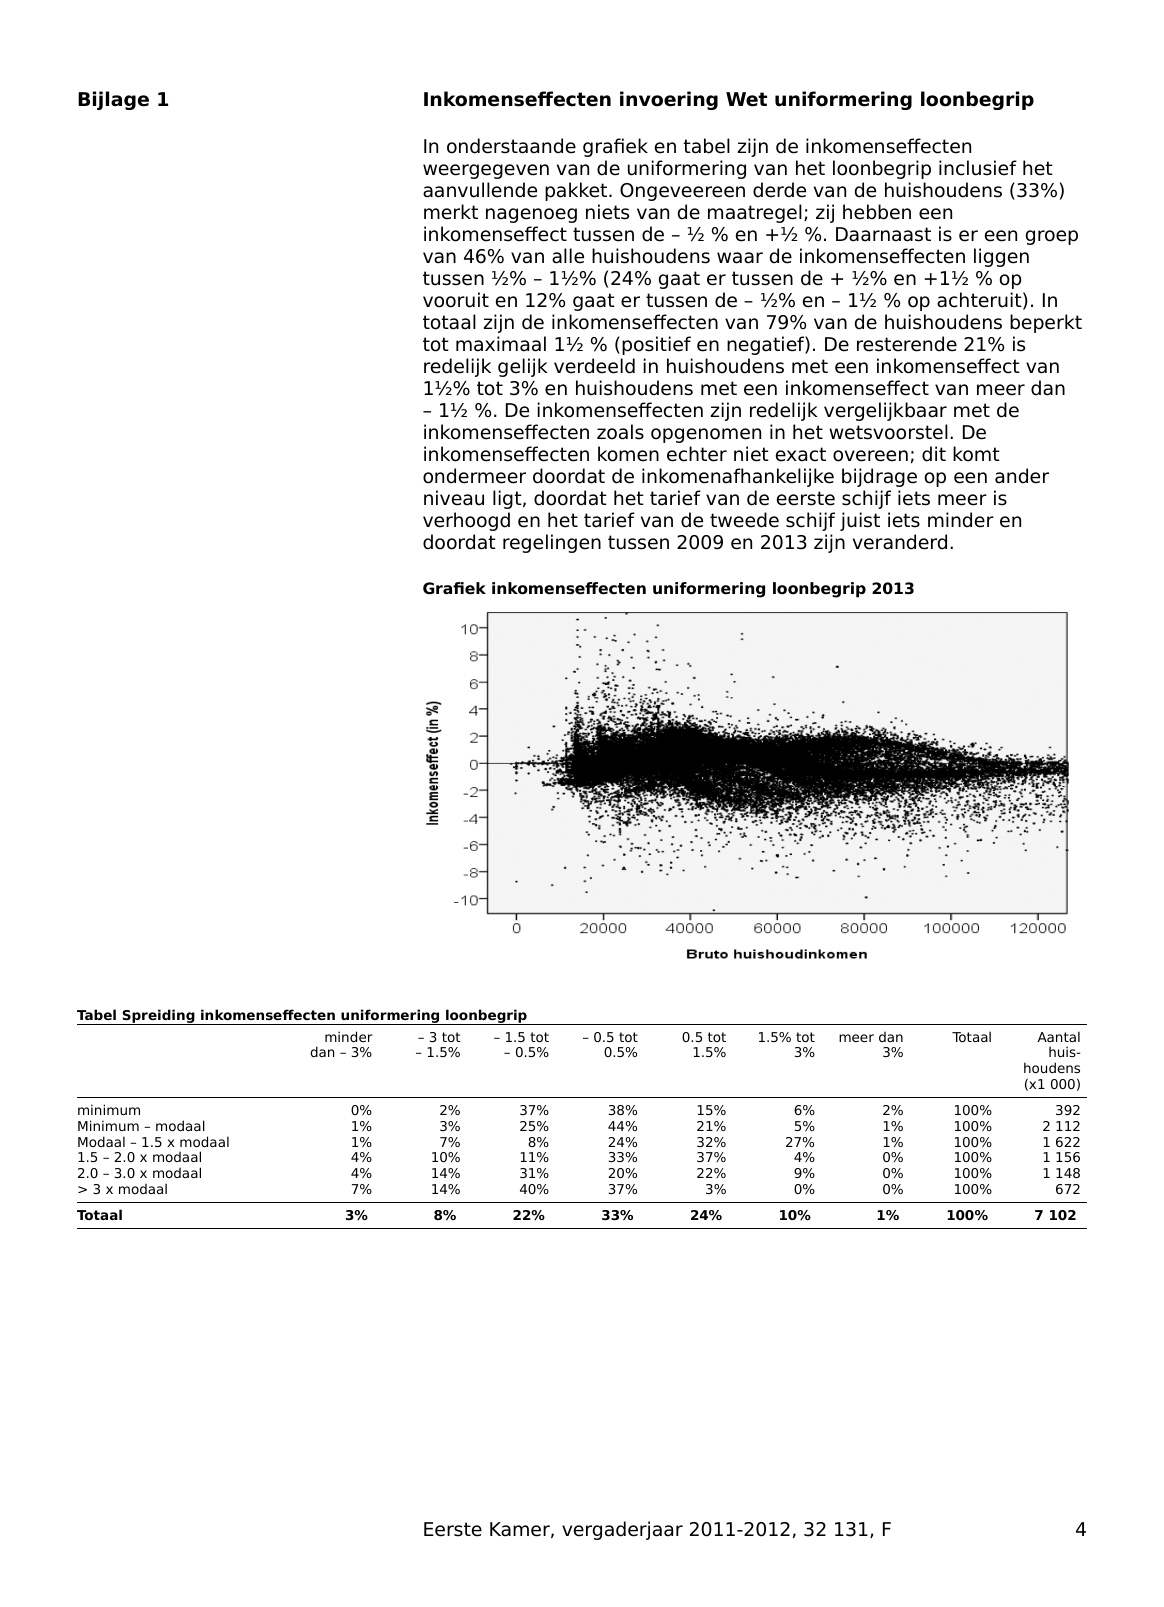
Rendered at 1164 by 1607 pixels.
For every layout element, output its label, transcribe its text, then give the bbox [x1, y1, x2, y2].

table_cell 7% [289, 1182, 378, 1202]
table_cell 3% [644, 1182, 732, 1202]
table_cell 37% [644, 1150, 732, 1166]
table_cell 1% [821, 1134, 909, 1150]
table_cell 100% [909, 1150, 998, 1166]
table_cell 0% [821, 1166, 909, 1182]
table_cell – 1.5 tot – 0.5% [466, 1025, 555, 1097]
table_cell 38% [555, 1098, 644, 1119]
table_cell meer dan 3% [821, 1025, 909, 1097]
table_cell 7 102 [998, 1203, 1087, 1228]
table_cell 24% [644, 1203, 732, 1228]
table_cell 2.0 – 3.0 x modaal [77, 1166, 289, 1182]
table_cell 2% [821, 1098, 909, 1119]
table_cell 0% [821, 1182, 909, 1202]
table_cell Modaal – 1.5 x modaal [77, 1134, 289, 1150]
table_cell 3% [289, 1203, 378, 1228]
table_cell 11% [466, 1150, 555, 1166]
table_cell 2% [378, 1098, 466, 1119]
table_cell 24% [555, 1134, 644, 1150]
table_cell 4% [289, 1166, 378, 1182]
text In onderstaande grafiek en tabel zijn de inkomenseffecten weergegeven van de uniformering van het loonbegrip inclusief het aanvullende pakket. Ongeveereen derde van de huishoudens (33%) merkt nagenoeg niets van de maatregel; zij hebben een inkomenseffect tussen de – ½ % en +½ %. Daarnaast is er een groep van 46% van alle huishoudens waar de inkomenseffecten liggen tussen ½% – 1½% (24% gaat er tussen de + ½% en +1½ % op vooruit en 12% gaat er tussen de – ½% en – 1½ % op achteruit). In totaal zijn de inkomenseffecten van 79% van de huishoudens beperkt tot maximaal 1½ % (positief en negatief). De resterende 21% is redelijk gelijk verdeeld in huishoudens met een inkomenseffect van 1½% tot 3% en huishoudens met een inkomenseffect van meer dan – 1½ %. De inkomenseffecten zijn redelijk vergelijkbaar met de inkomenseffecten zoals opgenomen in het wetsvoorstel. De inkomenseffecten komen echter niet exact overeen; dit komt ondermeer doordat de inkomenafhankelijke bijdrage op een ander niveau ligt, doordat het tarief van de eerste schijf iets meer is verhoogd en het tarief van de tweede schijf juist iets minder en doordat regelingen tussen 2009 en 2013 zijn veranderd. [422, 136, 1087, 554]
table_cell 1% [821, 1119, 909, 1134]
table_cell 7% [378, 1134, 466, 1150]
table_cell 31% [466, 1166, 555, 1182]
table_cell 0.5 tot 1.5% [644, 1025, 732, 1097]
table_cell 100% [909, 1182, 998, 1202]
table_cell 1% [289, 1134, 378, 1150]
table_cell 1.5 – 2.0 x modaal [77, 1150, 289, 1166]
table_cell 3% [378, 1119, 466, 1134]
table_cell 100% [909, 1119, 998, 1134]
table_cell Aantal huis-houdens (x1 000) [998, 1025, 1087, 1097]
table_cell 0% [289, 1098, 378, 1119]
table_cell 100% [909, 1134, 998, 1150]
table_cell 33% [555, 1150, 644, 1166]
table_cell 100% [909, 1098, 998, 1119]
table_cell 14% [378, 1182, 466, 1202]
table_cell 32% [644, 1134, 732, 1150]
table_cell 1.5% tot 3% [732, 1025, 821, 1097]
table_cell 1 156 [998, 1150, 1087, 1166]
table_cell 1% [289, 1119, 378, 1134]
table_cell 6% [732, 1098, 821, 1119]
table_cell 27% [732, 1134, 821, 1150]
table_cell 672 [998, 1182, 1087, 1202]
table_cell [77, 1025, 289, 1097]
subtitle Bijlage 1 Inkomenseffecten invoering Wet uniformering loonbegrip [77, 89, 1087, 111]
table_cell – 3 tot – 1.5% [378, 1025, 466, 1097]
table_cell 37% [466, 1098, 555, 1119]
table_cell 1% [821, 1203, 909, 1228]
table_cell 0% [732, 1182, 821, 1202]
table_cell 1 148 [998, 1166, 1087, 1182]
table_cell minder dan – 3% [289, 1025, 378, 1097]
table_cell 4% [732, 1150, 821, 1166]
table_cell – 0.5 tot 0.5% [555, 1025, 644, 1097]
table_cell Totaal [909, 1025, 998, 1097]
table_header Tabel Spreiding inkomenseffecten uniformering loonbegrip [77, 1008, 1087, 1024]
table_cell 14% [378, 1166, 466, 1182]
table_cell Totaal [77, 1203, 289, 1228]
table_cell > 3 x modaal [77, 1182, 289, 1202]
table_cell 4% [289, 1150, 378, 1166]
table_cell 100% [909, 1203, 998, 1228]
table_cell 15% [644, 1098, 732, 1119]
table_cell 5% [732, 1119, 821, 1134]
picture [422, 609, 1072, 964]
table_cell 40% [466, 1182, 555, 1202]
table_cell 2 112 [998, 1119, 1087, 1134]
table_cell 22% [644, 1166, 732, 1182]
table_cell 44% [555, 1119, 644, 1134]
table_cell 392 [998, 1098, 1087, 1119]
text Grafiek inkomenseffecten uniformering loonbegrip 2013 [422, 580, 1072, 598]
table_cell Minimum – modaal [77, 1119, 289, 1134]
table_cell 9% [732, 1166, 821, 1182]
table_cell 22% [466, 1203, 555, 1228]
table_cell 8% [378, 1203, 466, 1228]
table_cell 1 622 [998, 1134, 1087, 1150]
table_cell minimum [77, 1098, 289, 1119]
table_cell 25% [466, 1119, 555, 1134]
table_cell 0% [821, 1150, 909, 1166]
table_cell 8% [466, 1134, 555, 1150]
table_cell 10% [732, 1203, 821, 1228]
table_cell 10% [378, 1150, 466, 1166]
table_cell 21% [644, 1119, 732, 1134]
table_cell 37% [555, 1182, 644, 1202]
table_cell 100% [909, 1166, 998, 1182]
table_cell 33% [555, 1203, 644, 1228]
table_cell 20% [555, 1166, 644, 1182]
